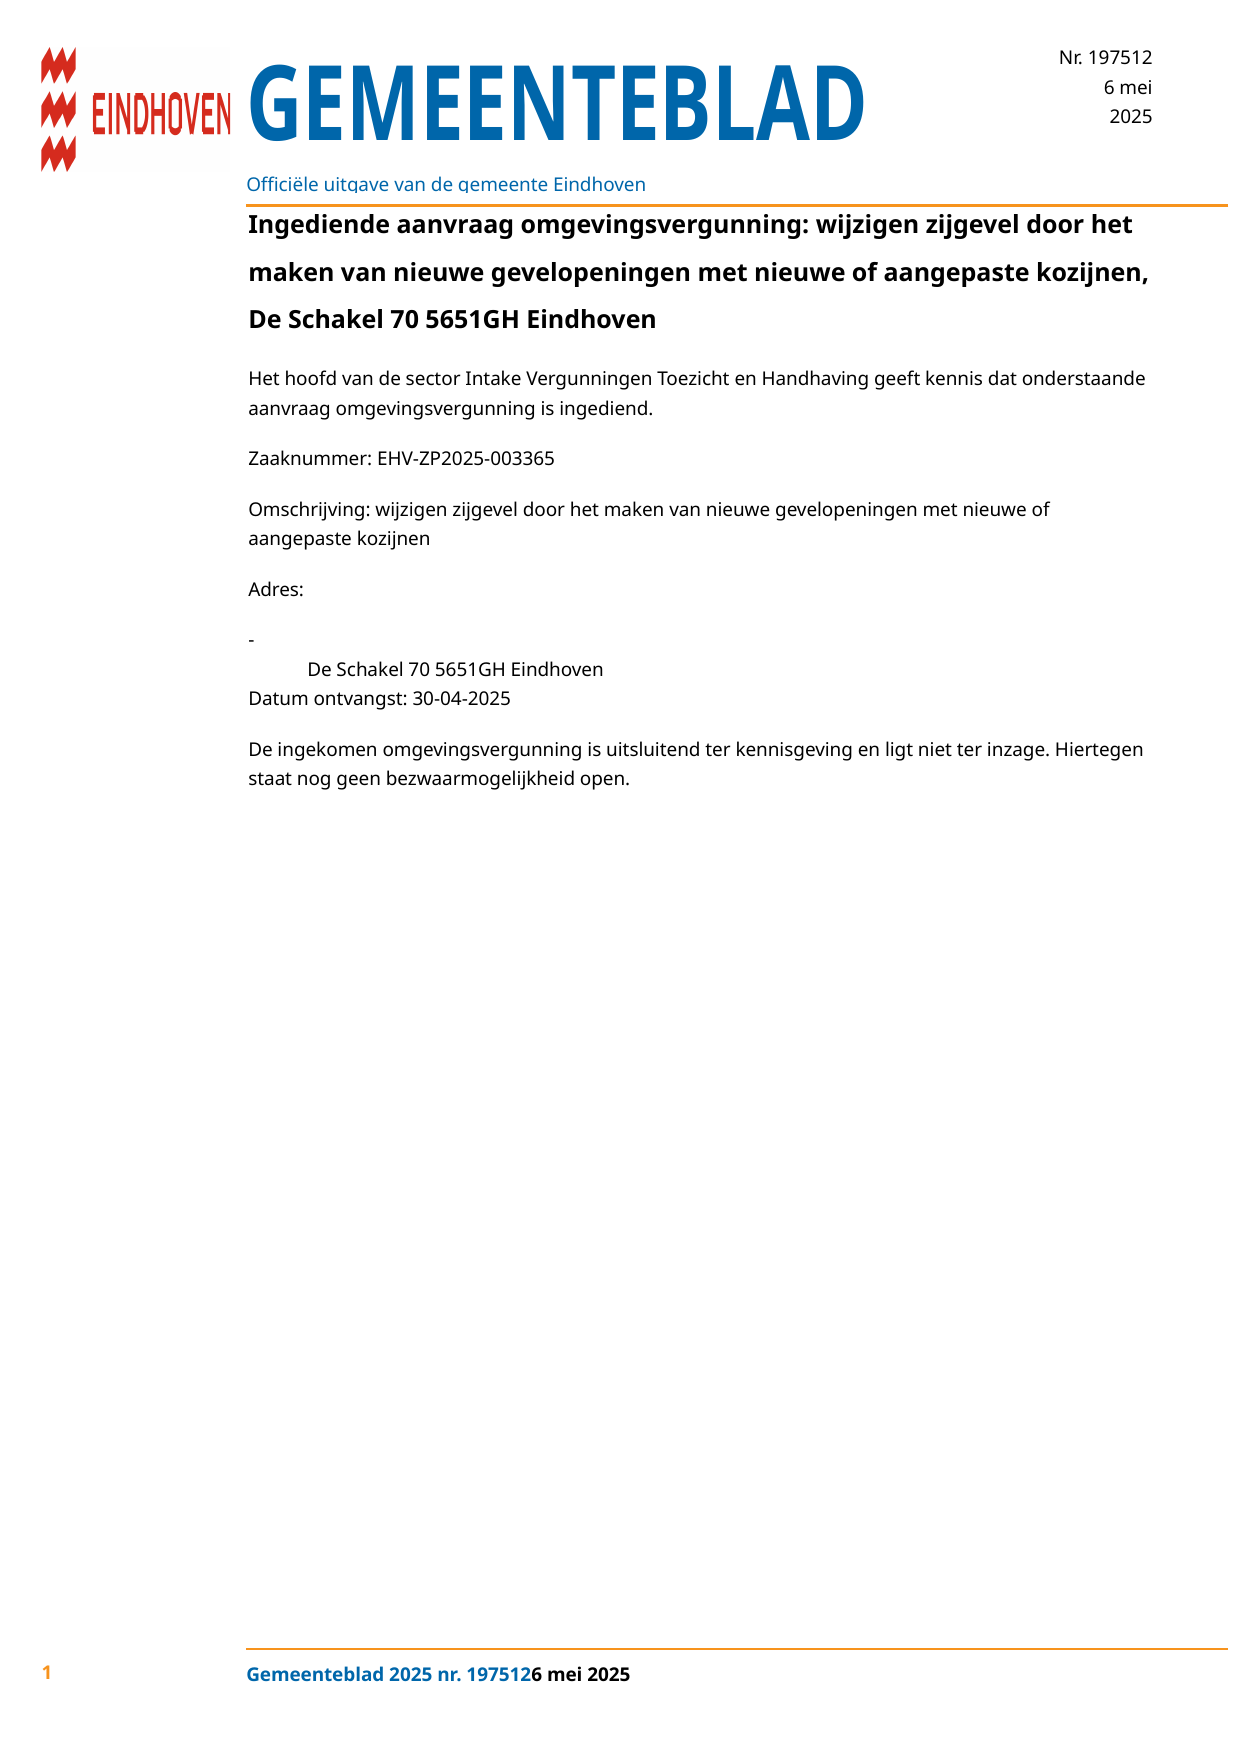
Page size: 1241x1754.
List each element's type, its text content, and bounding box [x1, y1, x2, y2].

text Het hoofd van de sector Intake Vergunningen Toezicht en Handhaving geeft kennis dat onderstaande aanvraag omgevingsvergunning is ingediend. [248, 366, 1152, 421]
text Omschrijving: wijzigen zijgevel door het maken van nieuwe gevelopeningen met nieuwe of aangepaste kozijnen [248, 496, 1152, 551]
text Zaaknummer: EHV-ZP2025-003365 [248, 446, 1152, 471]
text De ingekomen omgevingsvergunning is uitsluitend ter kennisgeving en ligt niet ter inzage. Hiertegen staat nog geen bezwaarmogelijkheid open. [248, 736, 1152, 791]
picture [41, 47, 231, 172]
text Adres: [248, 576, 1152, 602]
list De Schakel 70 5651GH Eindhoven [248, 656, 1152, 682]
text Ingediende aanvraag omgevingsvergunning: wijzigen zijgevel door het maken van nieuwe gevelopeningen met nieuwe of aangepaste kozijnen, De Schakel 70 5651GH Eindhoven [248, 207, 1152, 336]
text Datum ontvangst: 30-04-2025 [248, 686, 1152, 711]
